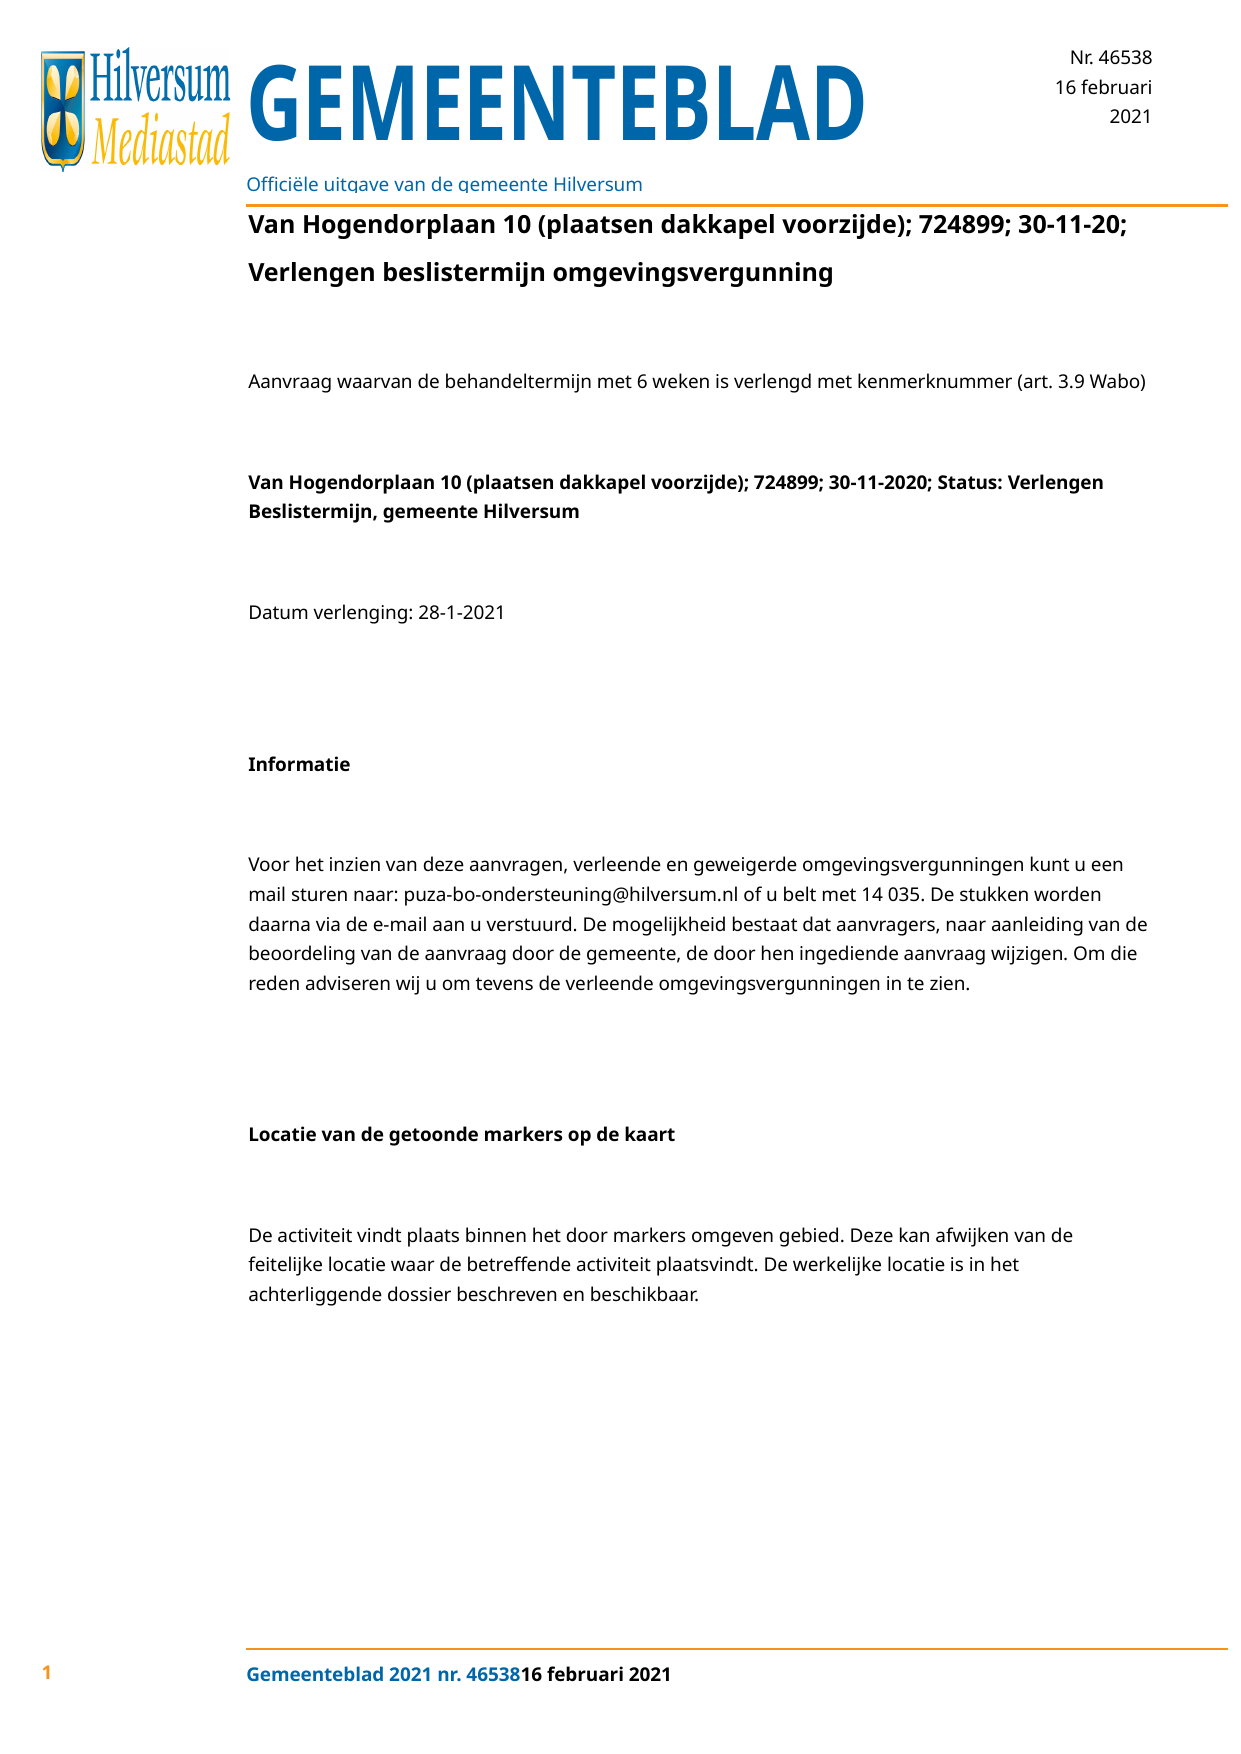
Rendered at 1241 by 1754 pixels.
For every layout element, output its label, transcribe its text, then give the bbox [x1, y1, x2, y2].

text Locatie van de getoonde markers op de kaart [248, 1121, 1152, 1147]
text Voor het inzien van deze aanvragen, verleende en geweigerde omgevingsvergunningen kunt u een mail sturen naar: puza-bo-ondersteuning@hilversum.nl of u belt met 14 035. De stukken worden daarna via de e-mail aan u verstuurd. De mogelijkheid bestaat dat aanvragers, naar aanleiding van de beoordeling van de aanvraag door de gemeente, de door hen ingediende aanvraag wijzigen. Om die reden adviseren wij u om tevens de verleende omgevingsvergunningen in te zien. [248, 852, 1152, 996]
text De activiteit vindt plaats binnen het door markers omgeven gebied. Deze kan afwijken van de feitelijke locatie waar de betreffende activiteit plaatsvindt. De werkelijke locatie is in het achterliggende dossier beschreven en beschikbaar. [248, 1222, 1152, 1307]
text Informatie [248, 751, 1152, 777]
text Van Hogendorplaan 10 (plaatsen dakkapel voorzijde); 724899; 30-11-2020; Status: Verlengen Beslistermijn, gemeente Hilversum [248, 469, 1152, 524]
text Van Hogendorplaan 10 (plaatsen dakkapel voorzijde); 724899; 30-11-20; Verlengen beslistermijn omgevingsvergunning [248, 207, 1152, 288]
text Aanvraag waarvan de behandeltermijn met 6 weken is verlengd met kenmerknummer (art. 3.9 Wabo) [248, 368, 1152, 394]
text Datum verlenging: 28-1-2021 [248, 599, 1152, 625]
picture [41, 47, 231, 172]
